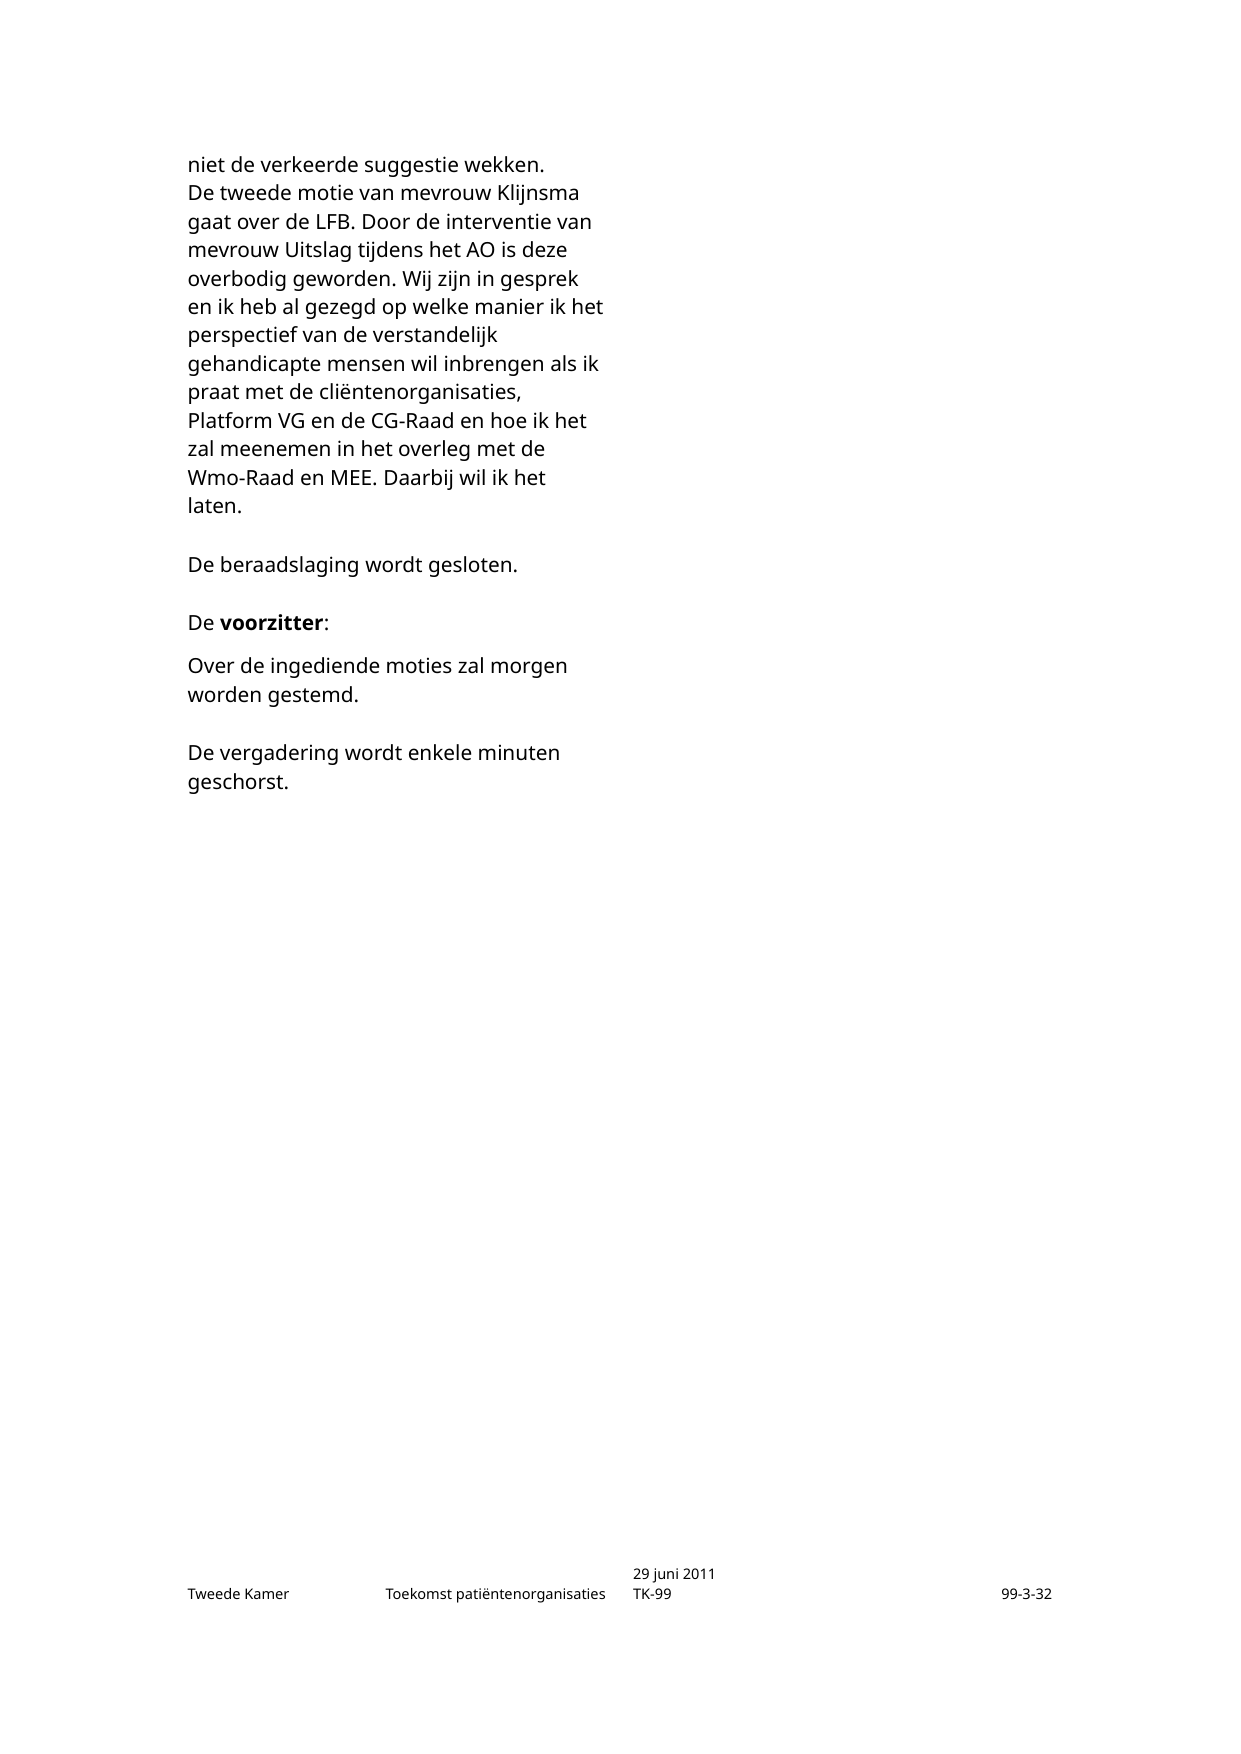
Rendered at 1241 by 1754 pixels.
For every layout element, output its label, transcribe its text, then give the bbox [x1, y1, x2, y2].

text De voorzitter: [187, 608, 605, 637]
text niet de verkeerde suggestie wekken. [187, 150, 605, 178]
text De tweede motie van mevrouw Klijnsma gaat over de LFB. Door de interventie van mevrouw Uitslag tijdens het AO is deze overbodig geworden. Wij zijn in gesprek en ik heb al gezegd op welke manier ik het perspectief van de verstandelijk gehandicapte mensen wil inbrengen als ik praat met de cliëntenorganisaties, Platform VG en de CG-Raad en hoe ik het zal meenemen in het overleg met de Wmo-Raad en MEE. Daarbij wil ik het laten. [187, 178, 605, 520]
text Over de ingediende moties zal morgen worden gestemd. [187, 652, 605, 708]
text De vergadering wordt enkele minuten geschorst. [187, 738, 605, 795]
text De beraadslaging wordt gesloten. [187, 550, 605, 578]
